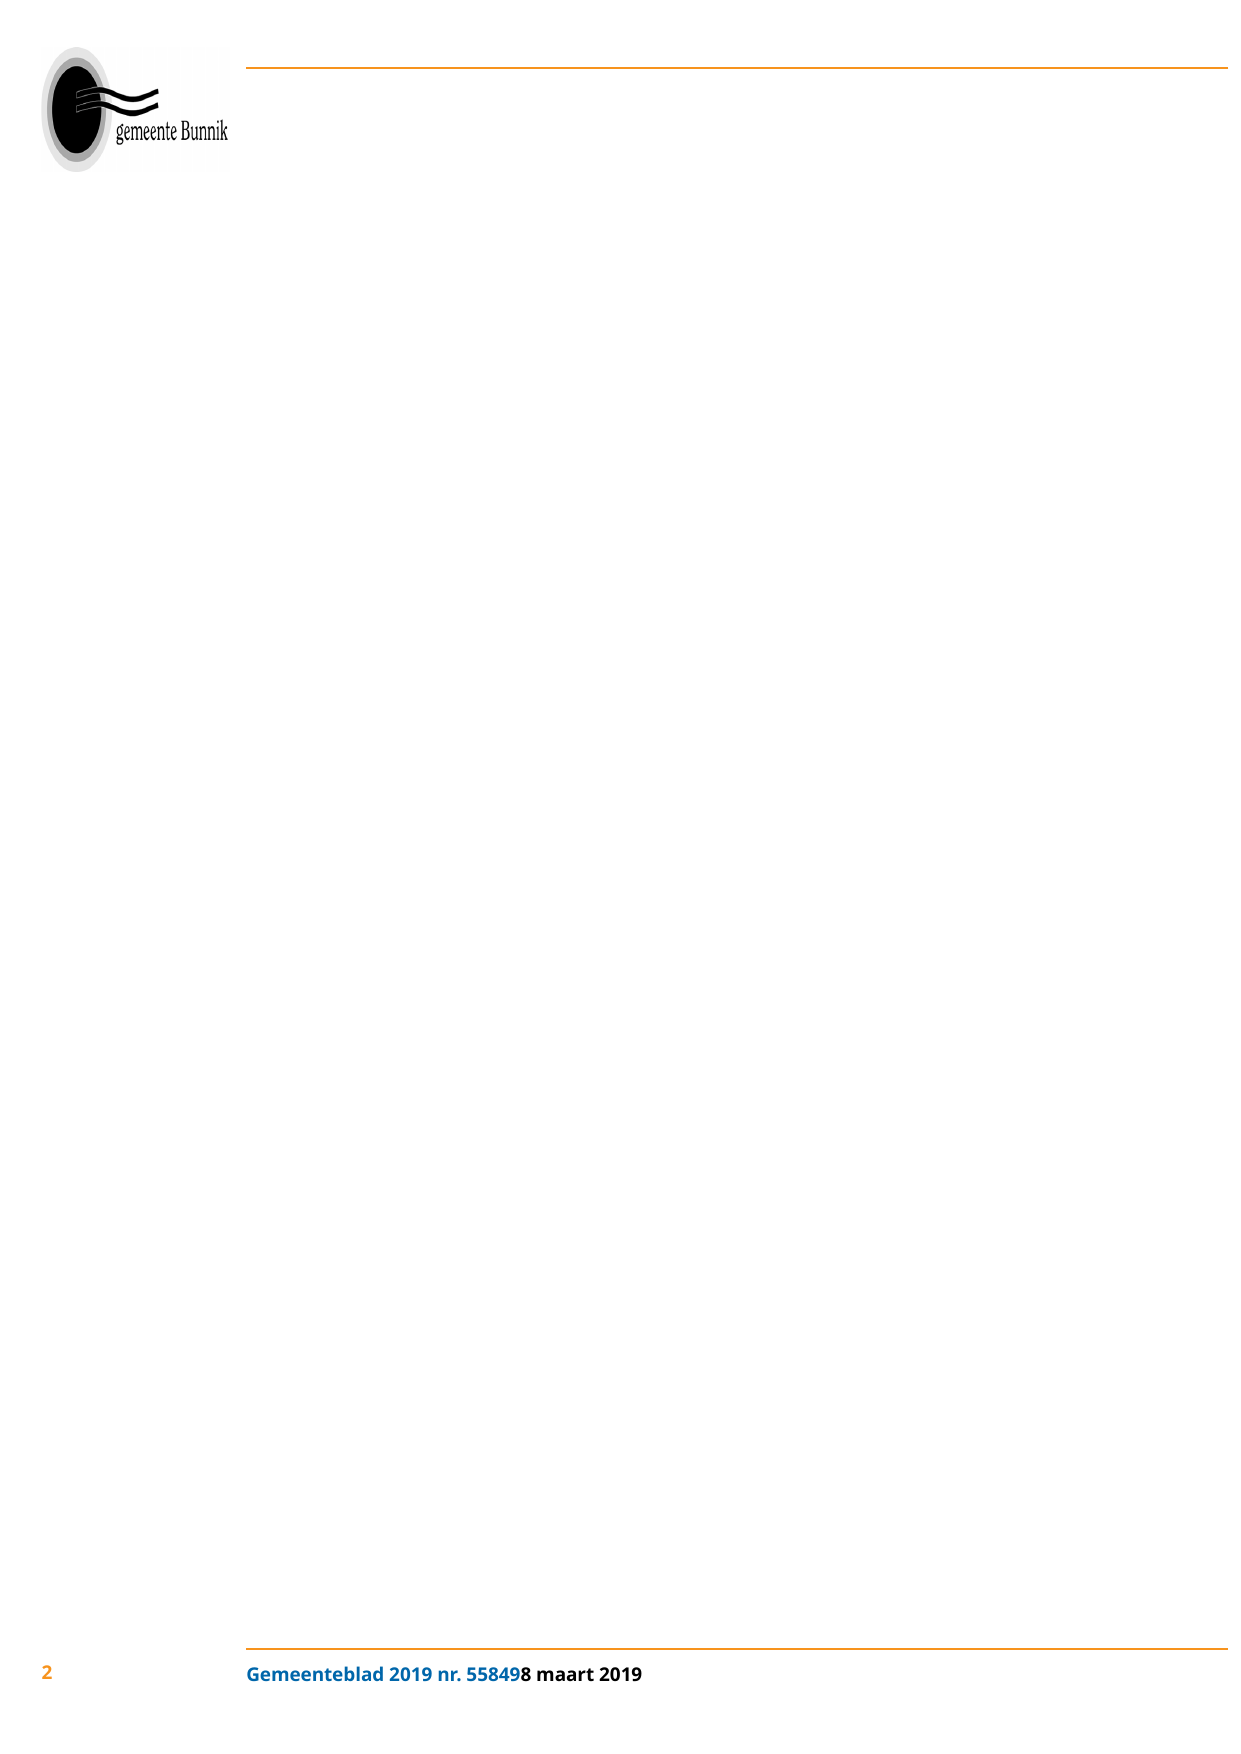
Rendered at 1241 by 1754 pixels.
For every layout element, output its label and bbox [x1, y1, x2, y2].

picture [41, 47, 231, 172]
